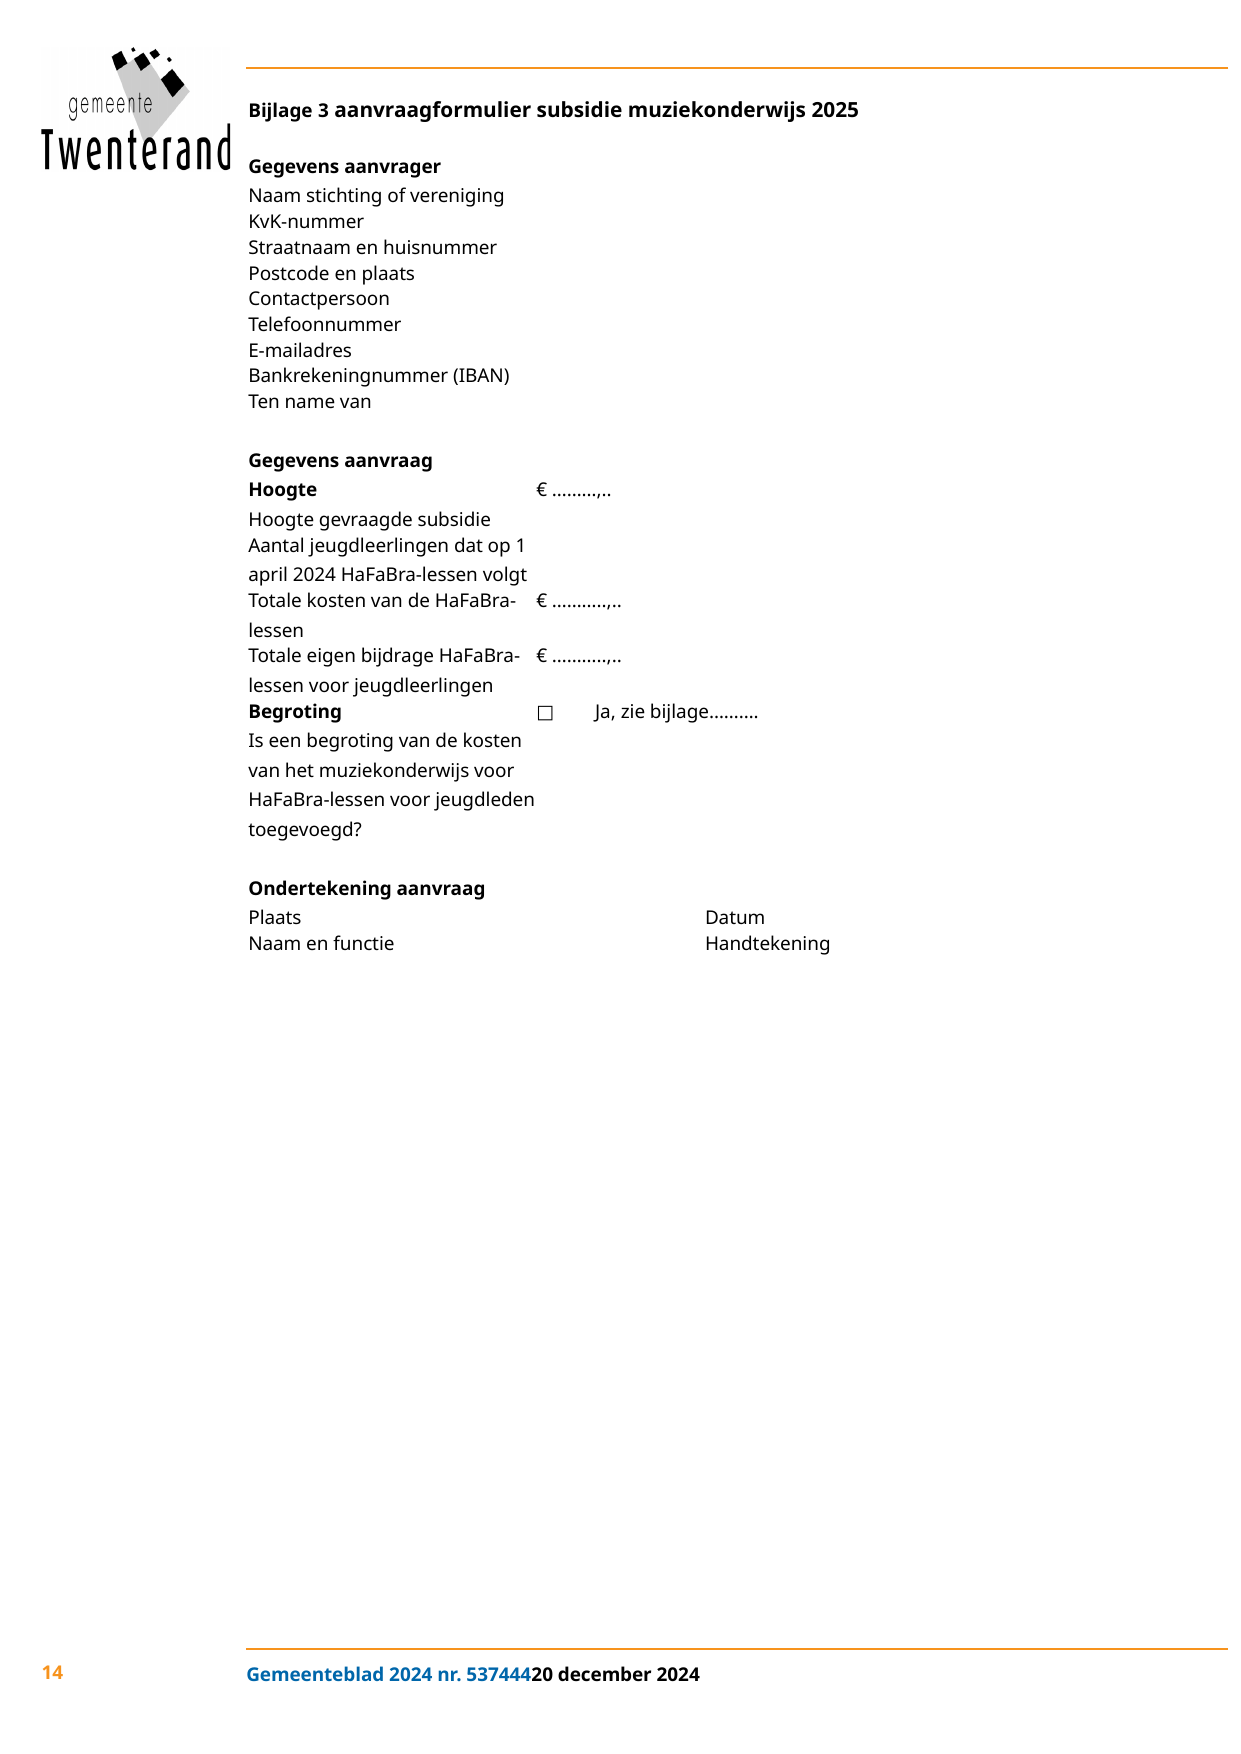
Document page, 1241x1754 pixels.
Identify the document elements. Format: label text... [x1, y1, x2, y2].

text Gegevens aanvrager [248, 153, 1152, 179]
table_cell Begroting Is een begroting van de kosten van het muziekonderwijs voor HaFaBra-lessen voor jeugdleden toegevoegd? [248, 698, 536, 842]
table_cell Totale eigen bijdrage HaFaBra-lessen voor jeugdleerlingen [248, 643, 536, 698]
table_cell [536, 363, 1152, 388]
text Gegevens aanvraag [248, 447, 1152, 473]
picture [41, 47, 231, 172]
table_header € ………,.. [536, 477, 1152, 532]
table_cell Handtekening [705, 930, 1152, 956]
table_cell Postcode en plaats [248, 260, 536, 286]
table_cell Straatnaam en huisnummer [248, 234, 536, 260]
table_cell Aantal jeugdleerlingen dat op 1 april 2024 HaFaBra-lessen volgt [248, 532, 536, 587]
table_cell [536, 208, 1152, 234]
text Bijlage 3 aanvraagformulier subsidie muziekonderwijs 2025 [248, 95, 1152, 123]
table_header Plaats [248, 905, 705, 930]
table_header Datum [705, 905, 1152, 930]
table_cell KvK-nummer [248, 208, 536, 234]
text Ondertekening aanvraag [248, 875, 1152, 901]
table_header Hoogte Hoogte gevraagde subsidie [248, 477, 536, 532]
table_cell Contactpersoon [248, 286, 536, 311]
table_cell [536, 234, 1152, 260]
table_cell Bankrekeningnummer (IBAN) [248, 363, 536, 388]
table_cell [536, 260, 1152, 286]
table_cell [536, 337, 1152, 363]
table_cell Ja, zie bijlage………. [536, 698, 1152, 842]
table_cell Ten name van [248, 389, 536, 414]
table_cell [536, 532, 1152, 587]
table_cell € ………..,.. [536, 587, 1152, 643]
table_cell € ………..,.. [536, 643, 1152, 698]
table_header [536, 183, 1152, 208]
table_cell [536, 389, 1152, 414]
table_cell E-mailadres [248, 337, 536, 363]
table_cell Telefoonnummer [248, 311, 536, 337]
table_cell Naam en functie [248, 930, 705, 956]
table_cell Totale kosten van de HaFaBra-lessen [248, 587, 536, 643]
table_cell [536, 311, 1152, 337]
table_header Naam stichting of vereniging [248, 183, 536, 208]
table_cell [536, 286, 1152, 311]
